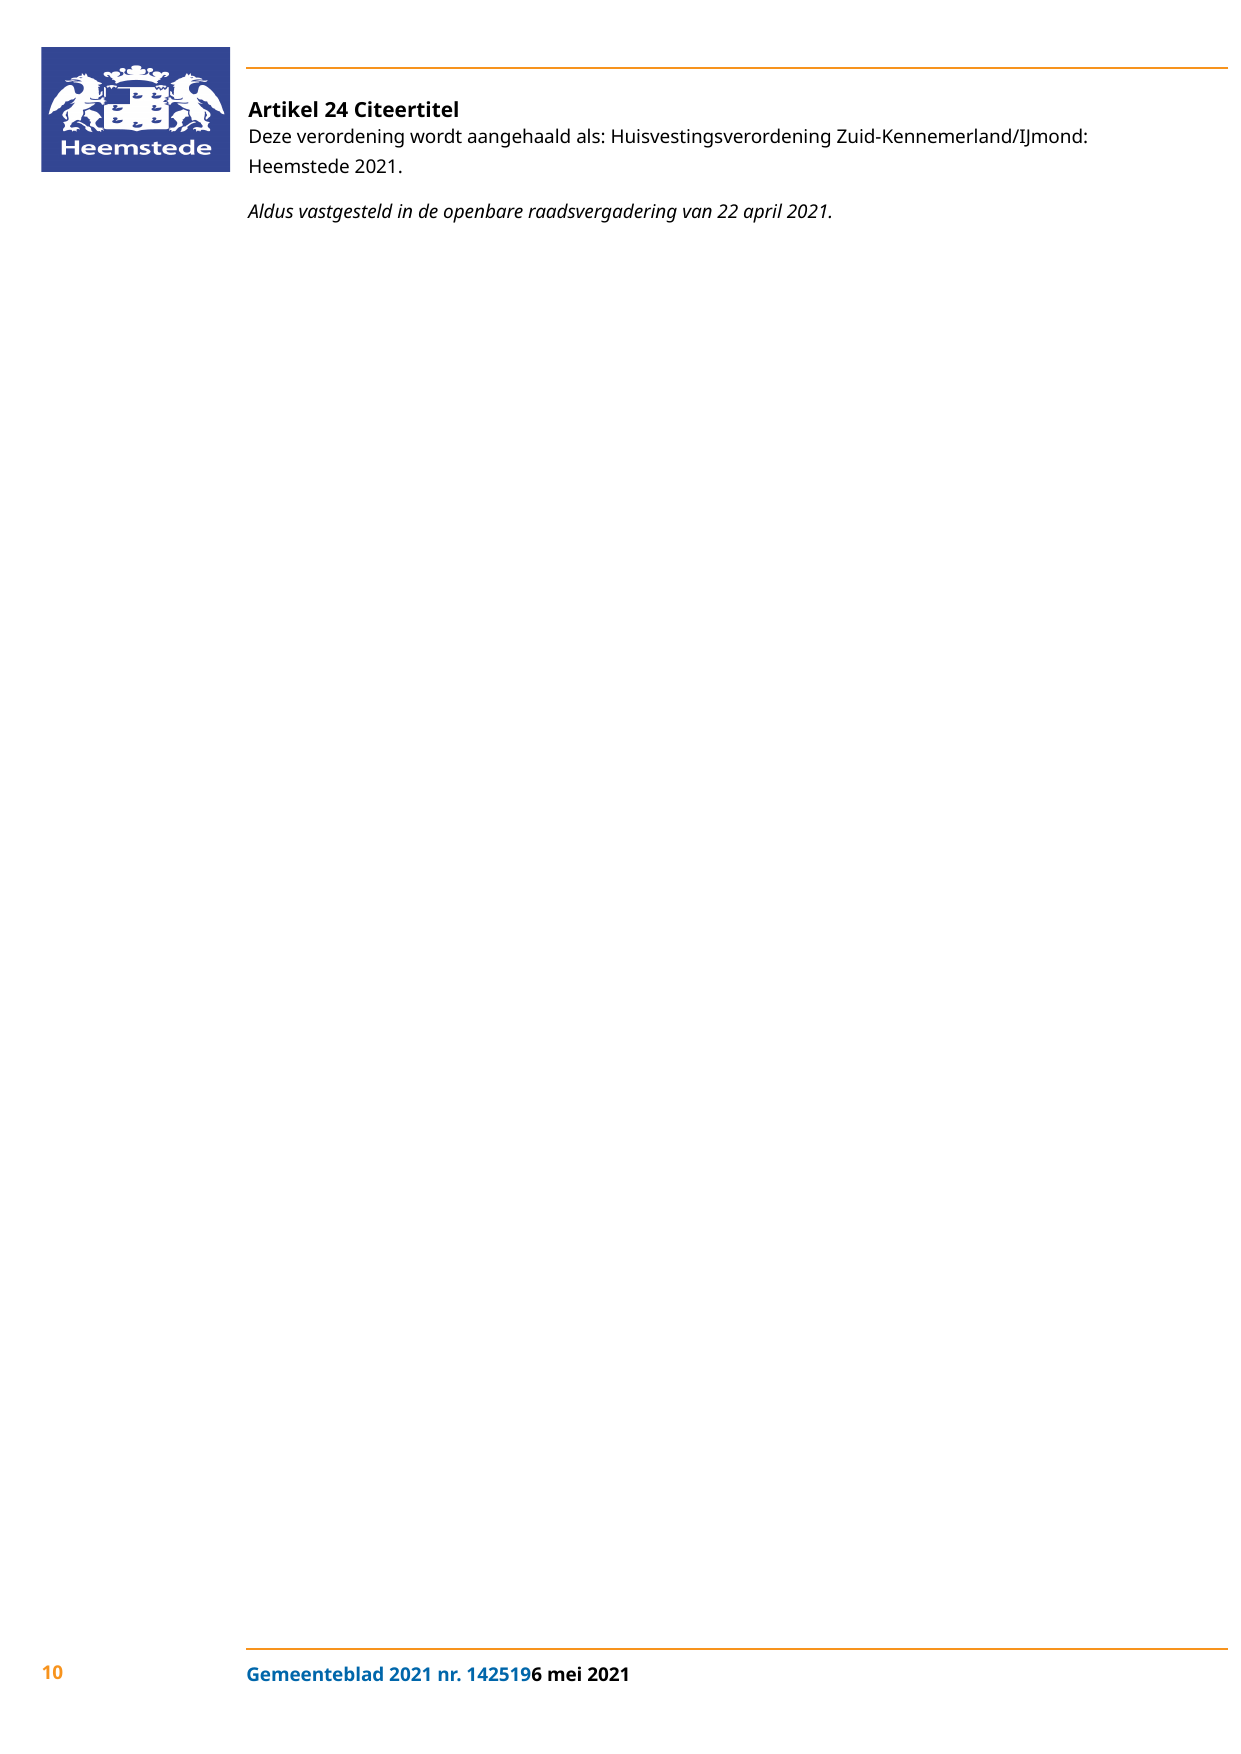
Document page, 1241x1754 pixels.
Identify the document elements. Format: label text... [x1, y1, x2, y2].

picture [41, 47, 231, 172]
text Deze verordening wordt aangehaald als: Huisvestingsverordening Zuid-Kennemerland/IJmond: Heemstede 2021. [248, 123, 1152, 178]
text Artikel 24 Citeertitel [248, 95, 1152, 123]
text Aldus vastgesteld in de openbare raadsvergadering van 22 april 2021. [248, 198, 1152, 224]
